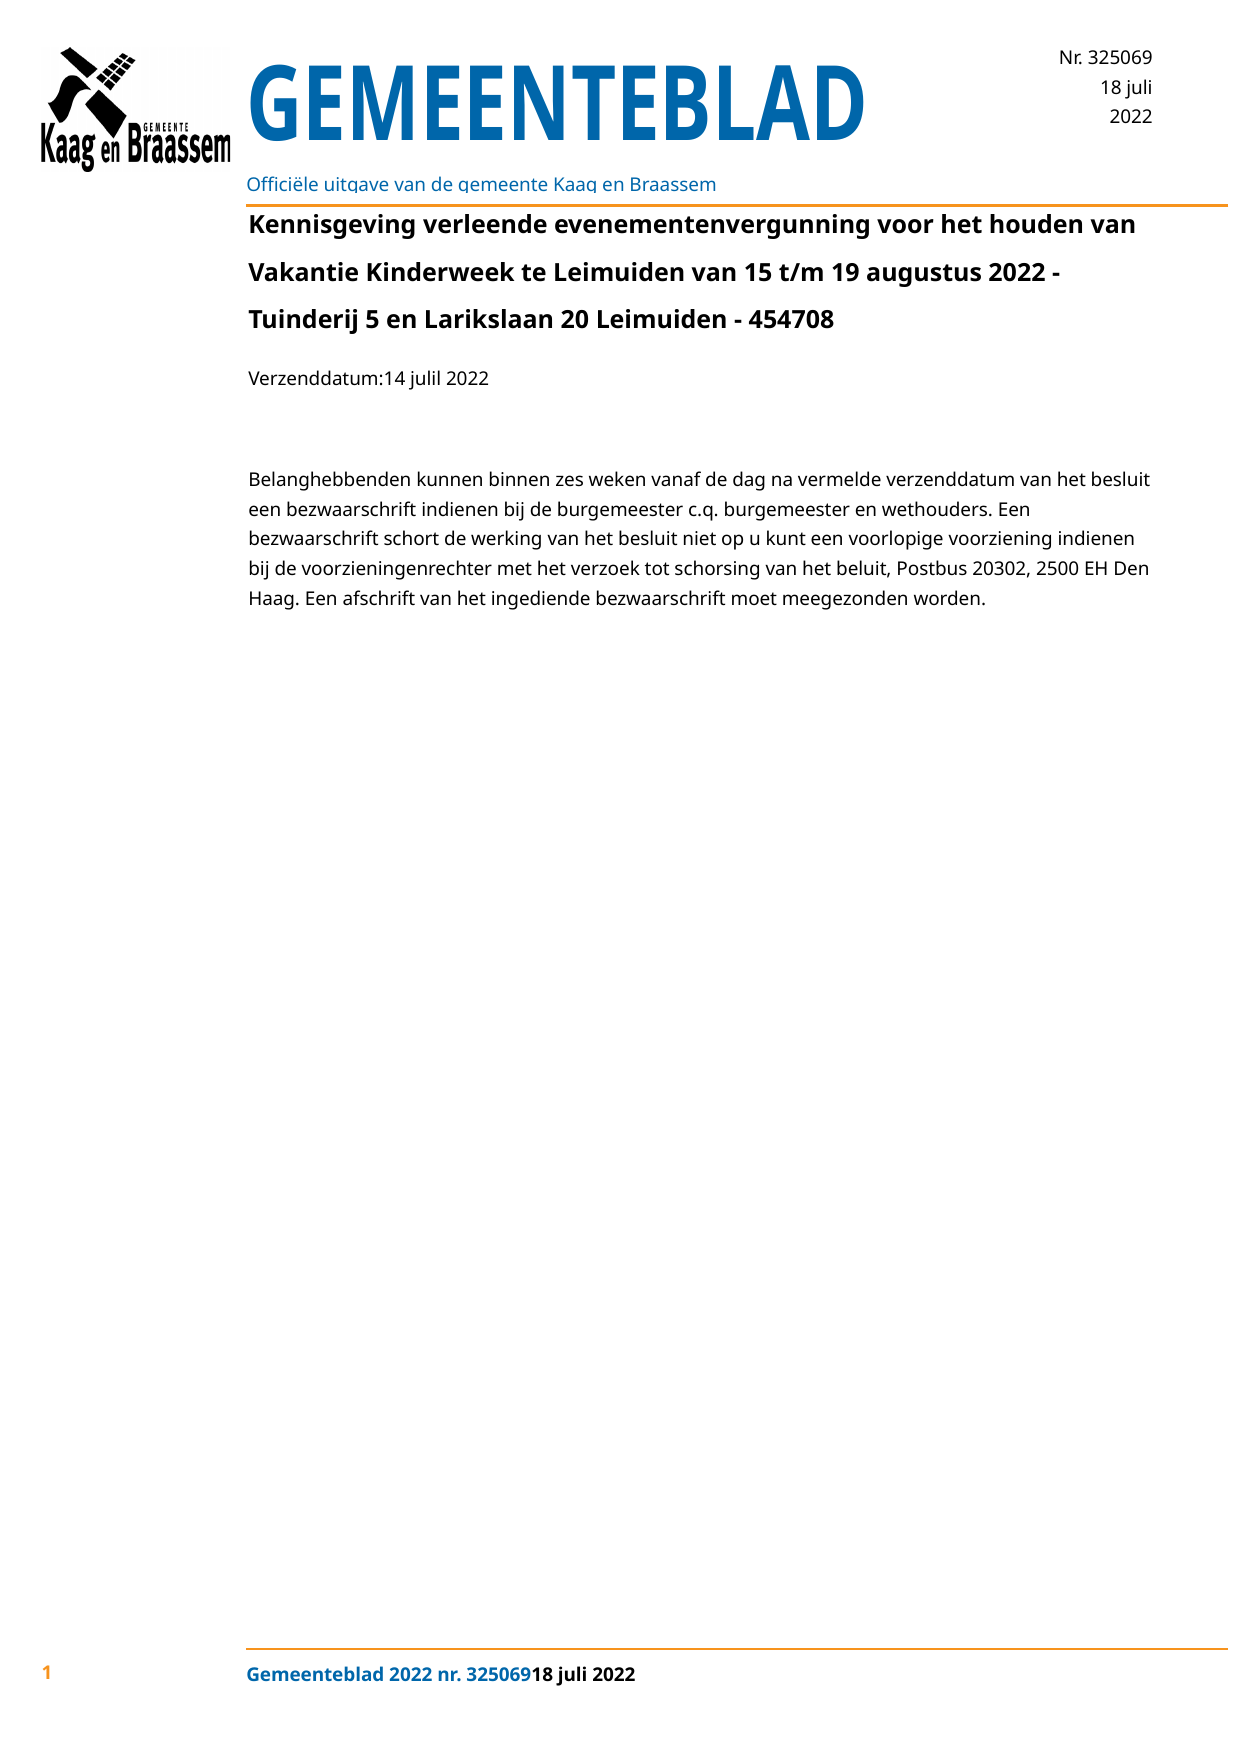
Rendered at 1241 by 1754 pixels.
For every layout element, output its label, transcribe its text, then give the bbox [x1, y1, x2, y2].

text Verzenddatum:14 julil 2022 [248, 366, 1152, 391]
text Kennisgeving verleende evenementenvergunning voor het houden van Vakantie Kinderweek te Leimuiden van 15 t/m 19 augustus 2022 - Tuinderij 5 en Larikslaan 20 Leimuiden - 454708 [248, 207, 1152, 336]
text Belanghebbenden kunnen binnen zes weken vanaf de dag na vermelde verzenddatum van het besluit een bezwaarschrift indienen bij de burgemeester c.q. burgemeester en wethouders. Een bezwaarschrift schort de werking van het besluit niet op u kunt een voorlopige voorziening indienen bij de voorzieningenrechter met het verzoek tot schorsing van het beluit, Postbus 20302, 2500 EH Den Haag. Een afschrift van het ingediende bezwaarschrift moet meegezonden worden. [248, 466, 1152, 610]
picture [41, 47, 231, 172]
